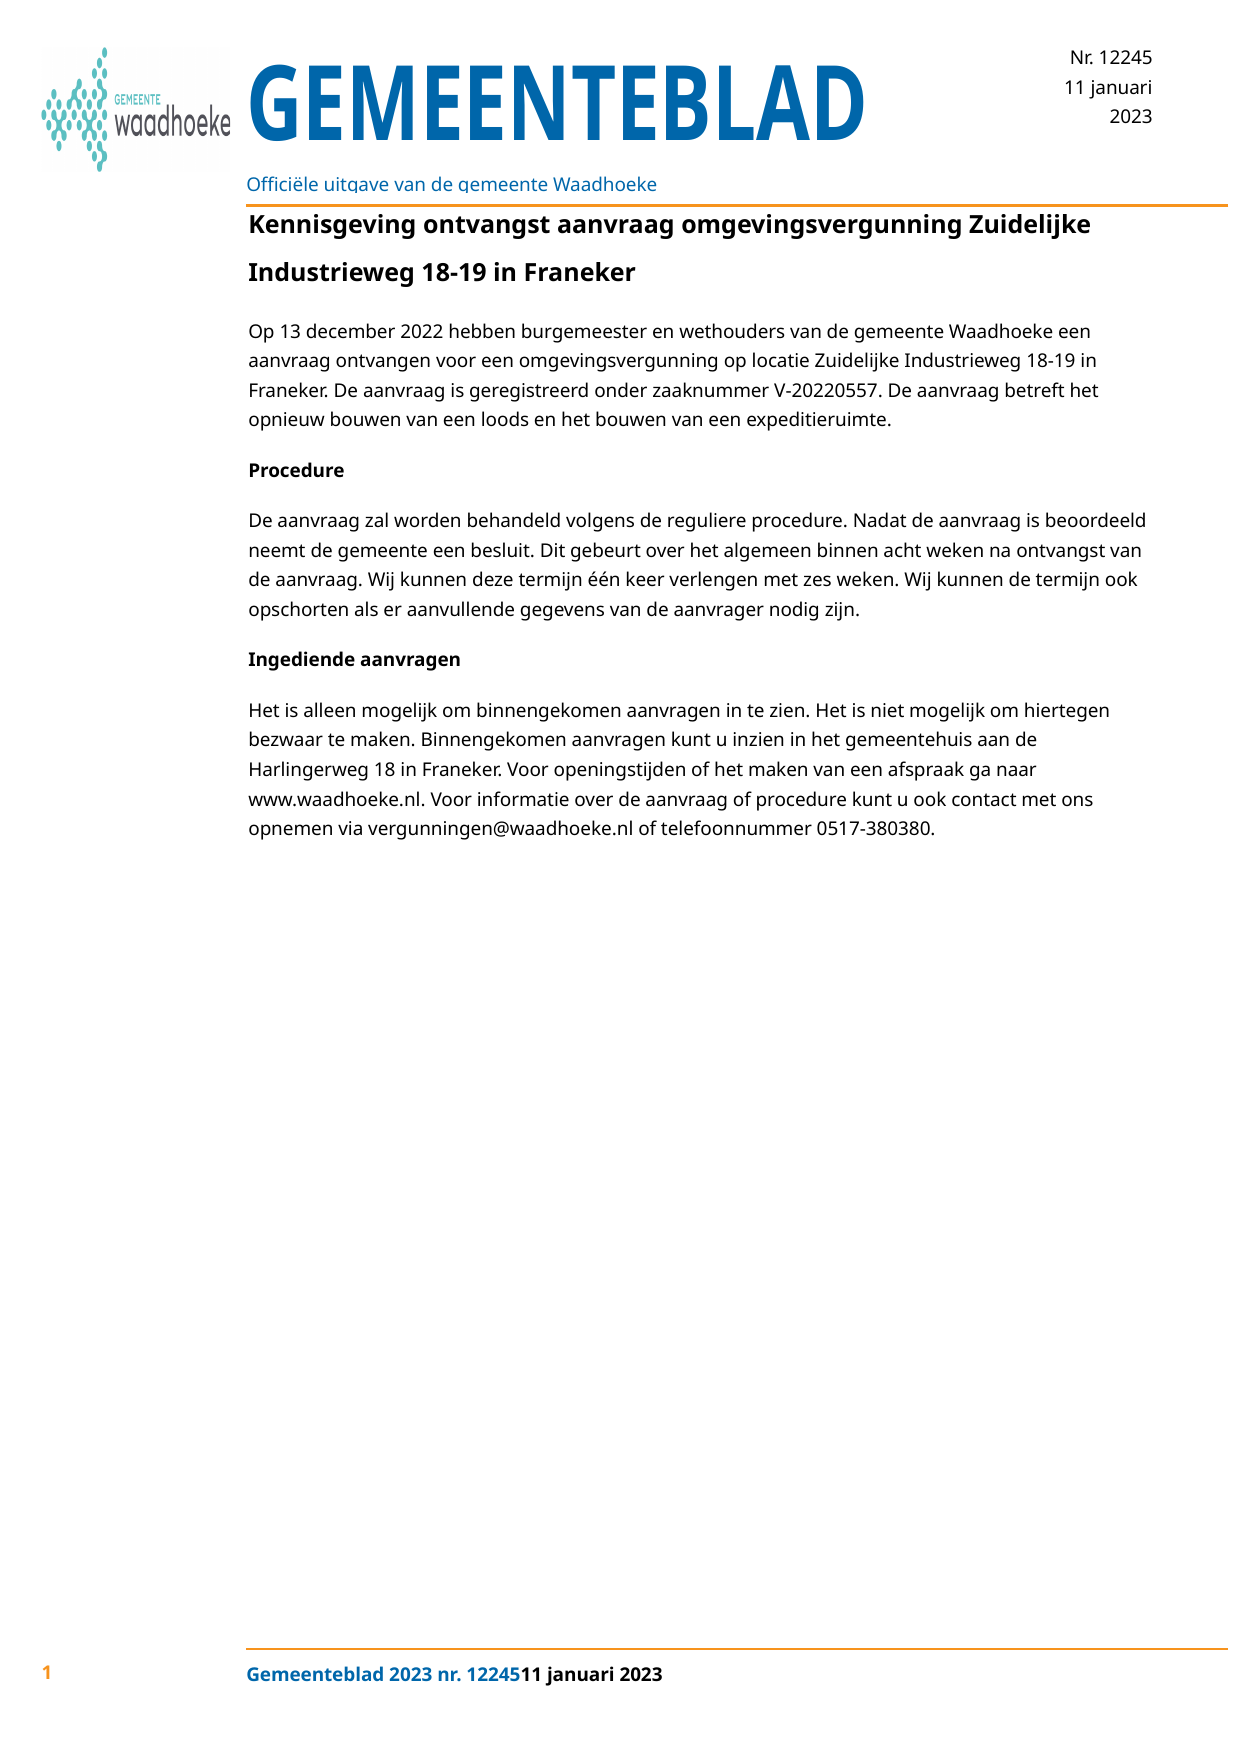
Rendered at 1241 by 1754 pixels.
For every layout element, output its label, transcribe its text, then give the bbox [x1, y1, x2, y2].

text Procedure [248, 457, 1152, 483]
text Op 13 december 2022 hebben burgemeester en wethouders van de gemeente Waadhoeke een aanvraag ontvangen voor een omgevingsvergunning op locatie Zuidelijke Industrieweg 18-19 in Franeker. De aanvraag is geregistreerd onder zaaknummer V-20220557. De aanvraag betreft het opnieuw bouwen van een loods en het bouwen van een expeditieruimte. [248, 318, 1152, 432]
picture [41, 47, 231, 172]
text Ingediende aanvragen [248, 647, 1152, 672]
text De aanvraag zal worden behandeld volgens de reguliere procedure. Nadat de aanvraag is beoordeeld neemt de gemeente een besluit. Dit gebeurt over het algemeen binnen acht weken na ontvangst van de aanvraag. Wij kunnen deze termijn één keer verlengen met zes weken. Wij kunnen de termijn ook opschorten als er aanvullende gegevens van de aanvrager nodig zijn. [248, 507, 1152, 622]
text Kennisgeving ontvangst aanvraag omgevingsvergunning Zuidelijke Industrieweg 18-19 in Franeker [248, 207, 1152, 288]
text Het is alleen mogelijk om binnengekomen aanvragen in te zien. Het is niet mogelijk om hiertegen bezwaar te maken. Binnengekomen aanvragen kunt u inzien in het gemeentehuis aan de Harlingerweg 18 in Franeker. Voor openingstijden of het maken van een afspraak ga naar www.waadhoeke.nl. Voor informatie over de aanvraag of procedure kunt u ook contact met ons opnemen via vergunningen@waadhoeke.nl of telefoonnummer 0517-380380. [248, 697, 1152, 841]
